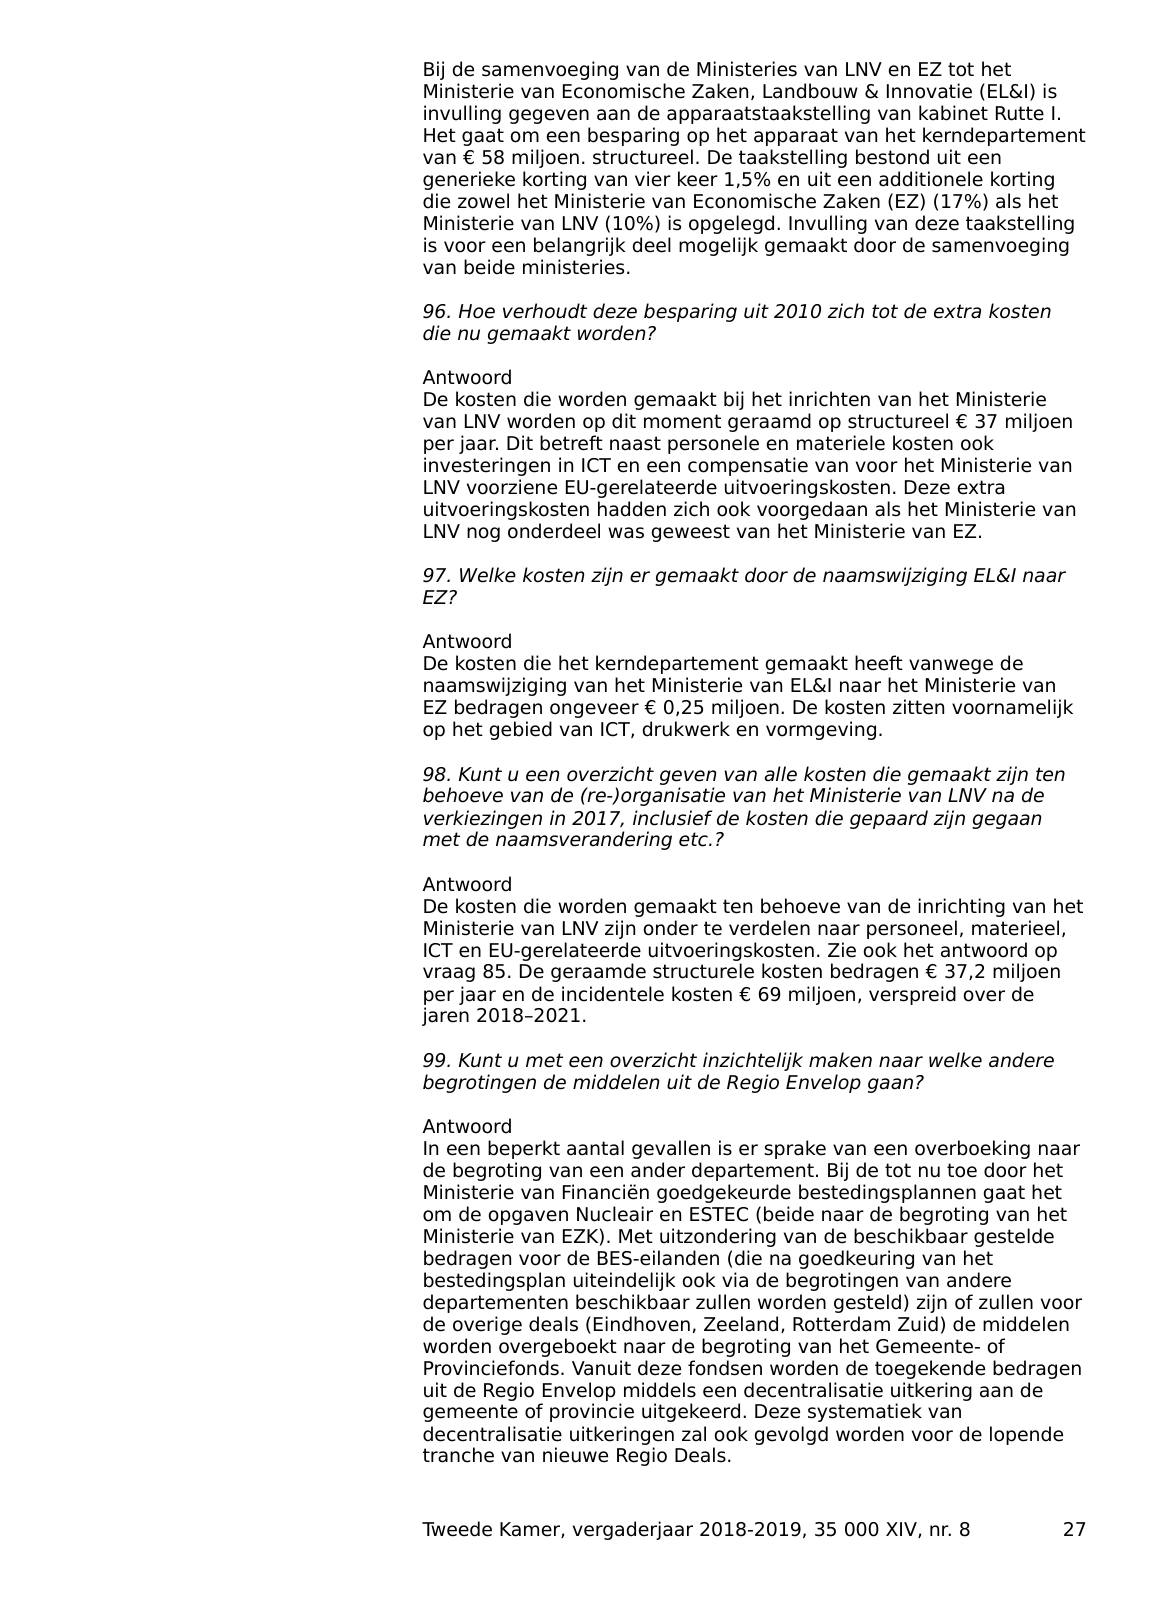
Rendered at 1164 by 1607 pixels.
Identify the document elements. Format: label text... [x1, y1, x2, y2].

text De kosten die worden gemaakt ten behoeve van de inrichting van het Ministerie van LNV zijn onder te verdelen naar personeel, materieel, ICT en EU-gerelateerde uitvoeringskosten. Zie ook het antwoord op vraag 85. De geraamde structurele kosten bedragen € 37,2 miljoen per jaar en de incidentele kosten € 69 miljoen, verspreid over de jaren 2018–2021. [422, 896, 1087, 1027]
text 98. Kunt u een overzicht geven van alle kosten die gemaakt zijn ten behoeve van de (re-)organisatie van het Ministerie van LNV na de verkiezingen in 2017, inclusief de kosten die gepaard zijn gegaan met de naamsverandering etc.? [422, 763, 1087, 851]
text De kosten die worden gemaakt bij het inrichten van het Ministerie van LNV worden op dit moment geraamd op structureel € 37 miljoen per jaar. Dit betreft naast personele en materiele kosten ook investeringen in ICT en een compensatie van voor het Ministerie van LNV voorziene EU-gerelateerde uitvoeringskosten. Deze extra uitvoeringskosten hadden zich ook voorgedaan als het Ministerie van LNV nog onderdeel was geweest van het Ministerie van EZ. [422, 389, 1087, 543]
text Bij de samenvoeging van de Ministeries van LNV en EZ tot het Ministerie van Economische Zaken, Landbouw & Innovatie (EL&I) is invulling gegeven aan de apparaatstaakstelling van kabinet Rutte I. Het gaat om een besparing op het apparaat van het kerndepartement van € 58 miljoen. structureel. De taakstelling bestond uit een generieke korting van vier keer 1,5% en uit een additionele korting die zowel het Ministerie van Economische Zaken (EZ) (17%) als het Ministerie van LNV (10%) is opgelegd. Invulling van deze taakstelling is voor een belangrijk deel mogelijk gemaakt door de samenvoeging van beide ministeries. [422, 59, 1087, 279]
text 99. Kunt u met een overzicht inzichtelijk maken naar welke andere begrotingen de middelen uit de Regio Envelop gaan? [422, 1049, 1087, 1093]
text Antwoord [422, 873, 1087, 896]
text In een beperkt aantal gevallen is er sprake van een overboeking naar de begroting van een ander departement. Bij de tot nu toe door het Ministerie van Financiën goedgekeurde bestedingsplannen gaat het om de opgaven Nucleair en ESTEC (beide naar de begroting van het Ministerie van EZK). Met uitzondering van de beschikbaar gestelde bedragen voor de BES-eilanden (die na goedkeuring van het bestedingsplan uiteindelijk ook via de begrotingen van andere departementen beschikbaar zullen worden gesteld) zijn of zullen voor de overige deals (Eindhoven, Zeeland, Rotterdam Zuid) de middelen worden overgeboekt naar de begroting van het Gemeente- of Provinciefonds. Vanuit deze fondsen worden de toegekende bedragen uit de Regio Envelop middels een decentralisatie uitkering aan de gemeente of provincie uitgekeerd. Deze systematiek van decentralisatie uitkeringen zal ook gevolgd worden voor de lopende tranche van nieuwe Regio Deals. [422, 1138, 1087, 1467]
text De kosten die het kerndepartement gemaakt heeft vanwege de naamswijziging van het Ministerie van EL&I naar het Ministerie van EZ bedragen ongeveer € 0,25 miljoen. De kosten zitten voornamelijk op het gebied van ICT, drukwerk en vormgeving. [422, 653, 1087, 741]
text Antwoord [422, 1116, 1087, 1138]
text 97. Welke kosten zijn er gemaakt door de naamswijziging EL&I naar EZ? [422, 565, 1087, 609]
text Antwoord [422, 367, 1087, 389]
text Antwoord [422, 631, 1087, 653]
text 96. Hoe verhoudt deze besparing uit 2010 zich tot de extra kosten die nu gemaakt worden? [422, 301, 1087, 345]
